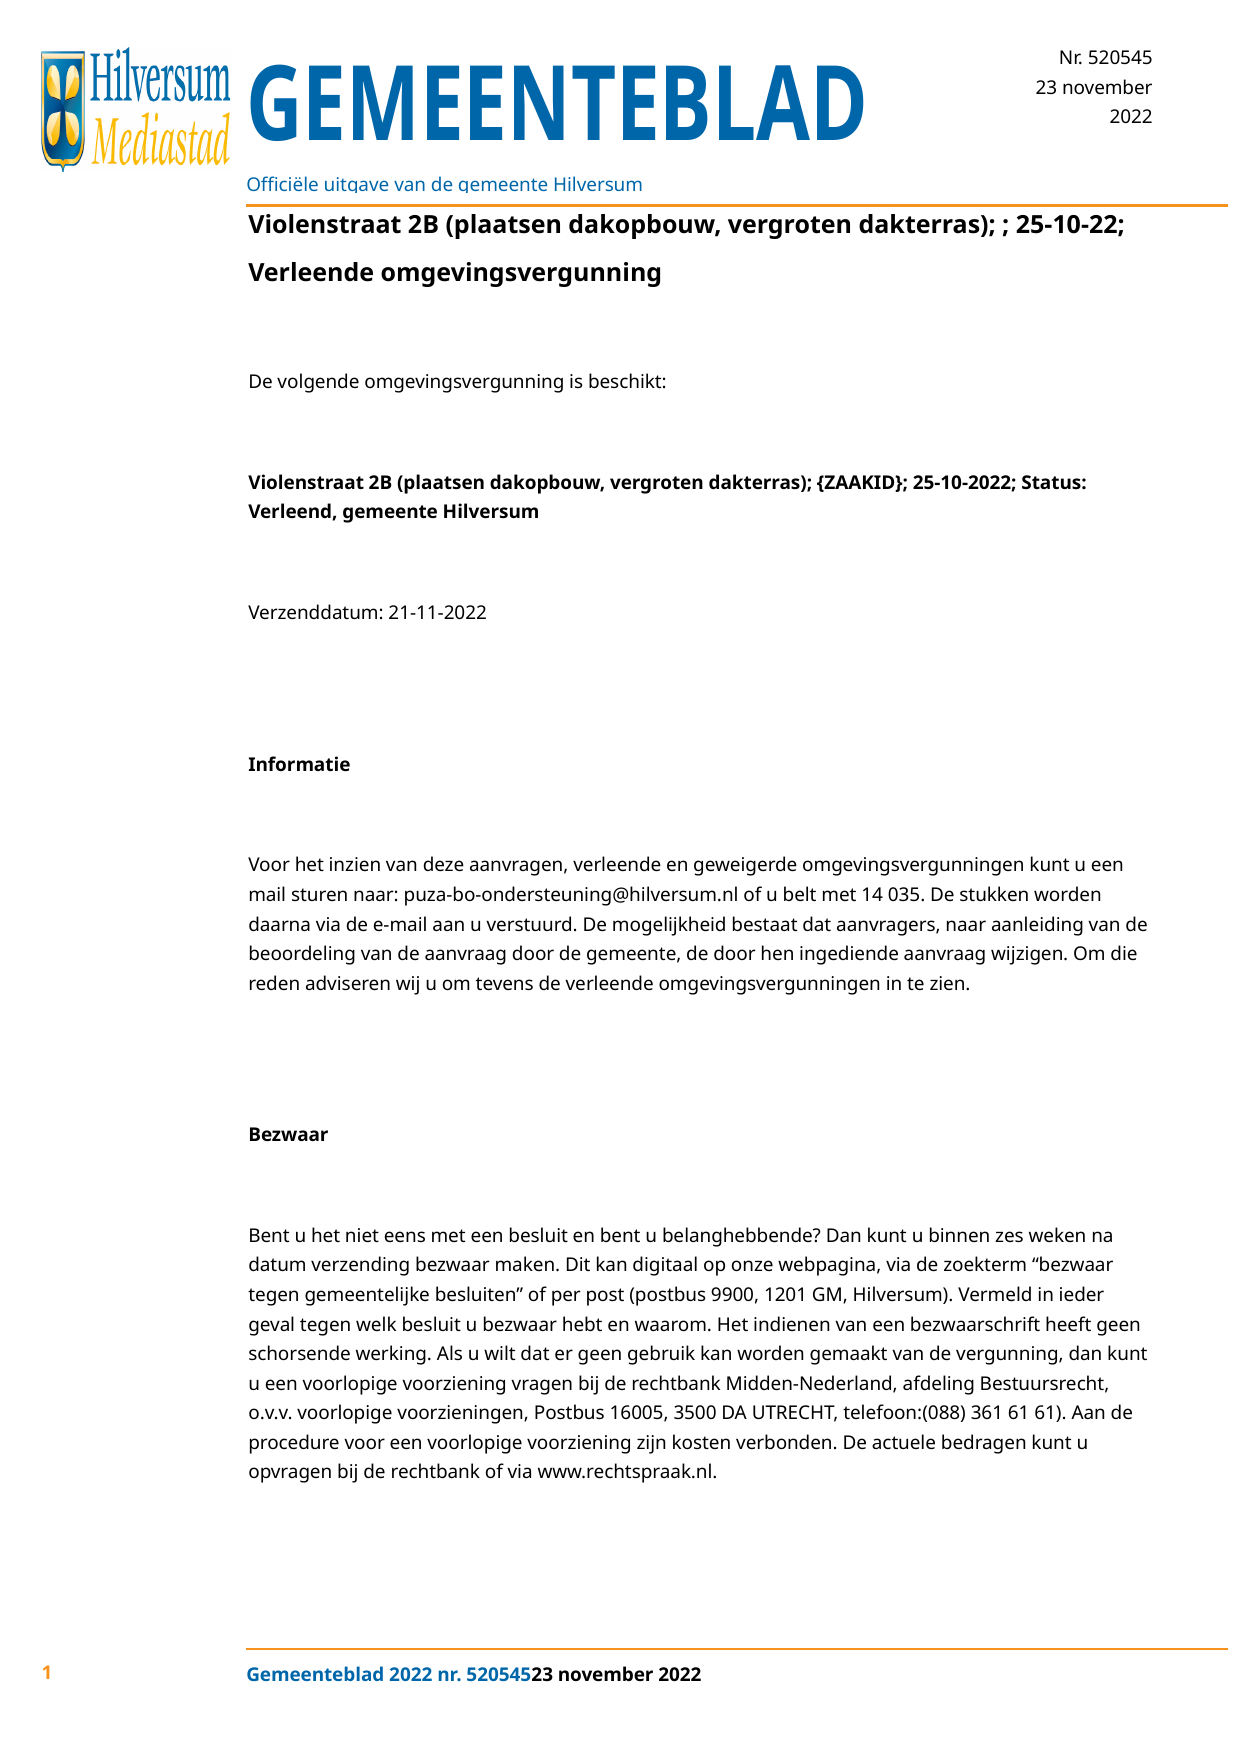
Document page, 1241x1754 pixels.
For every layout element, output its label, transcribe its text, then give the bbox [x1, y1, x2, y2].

text Bent u het niet eens met een besluit en bent u belanghebbende? Dan kunt u binnen zes weken na datum verzending bezwaar maken. Dit kan digitaal op onze webpagina, via de zoekterm “bezwaar tegen gemeentelijke besluiten” of per post (postbus 9900, 1201 GM, Hilversum). Vermeld in ieder geval tegen welk besluit u bezwaar hebt en waarom. Het indienen van een bezwaarschrift heeft geen schorsende werking. Als u wilt dat er geen gebruik kan worden gemaakt van de vergunning, dan kunt u een voorlopige voorziening vragen bij de rechtbank Midden-Nederland, afdeling Bestuursrecht, o.v.v. voorlopige voorzieningen, Postbus 16005, 3500 DA UTRECHT, telefoon:(088) 361 61 61). Aan de procedure voor een voorlopige voorziening zijn kosten verbonden. De actuele bedragen kunt u opvragen bij de rechtbank of via www.rechtspraak.nl. [248, 1222, 1152, 1484]
text Voor het inzien van deze aanvragen, verleende en geweigerde omgevingsvergunningen kunt u een mail sturen naar: puza-bo-ondersteuning@hilversum.nl of u belt met 14 035. De stukken worden daarna via de e-mail aan u verstuurd. De mogelijkheid bestaat dat aanvragers, naar aanleiding van de beoordeling van de aanvraag door de gemeente, de door hen ingediende aanvraag wijzigen. Om die reden adviseren wij u om tevens de verleende omgevingsvergunningen in te zien. [248, 852, 1152, 996]
text Violenstraat 2B (plaatsen dakopbouw, vergroten dakterras); ; 25-10-22; Verleende omgevingsvergunning [248, 207, 1152, 288]
text Verzenddatum: 21-11-2022 [248, 599, 1152, 625]
text De volgende omgevingsvergunning is beschikt: [248, 368, 1152, 394]
text Informatie [248, 751, 1152, 777]
picture [41, 47, 231, 172]
text Violenstraat 2B (plaatsen dakopbouw, vergroten dakterras); {ZAAKID}; 25-10-2022; Status: Verleend, gemeente Hilversum [248, 469, 1152, 524]
text Bezwaar [248, 1121, 1152, 1147]
